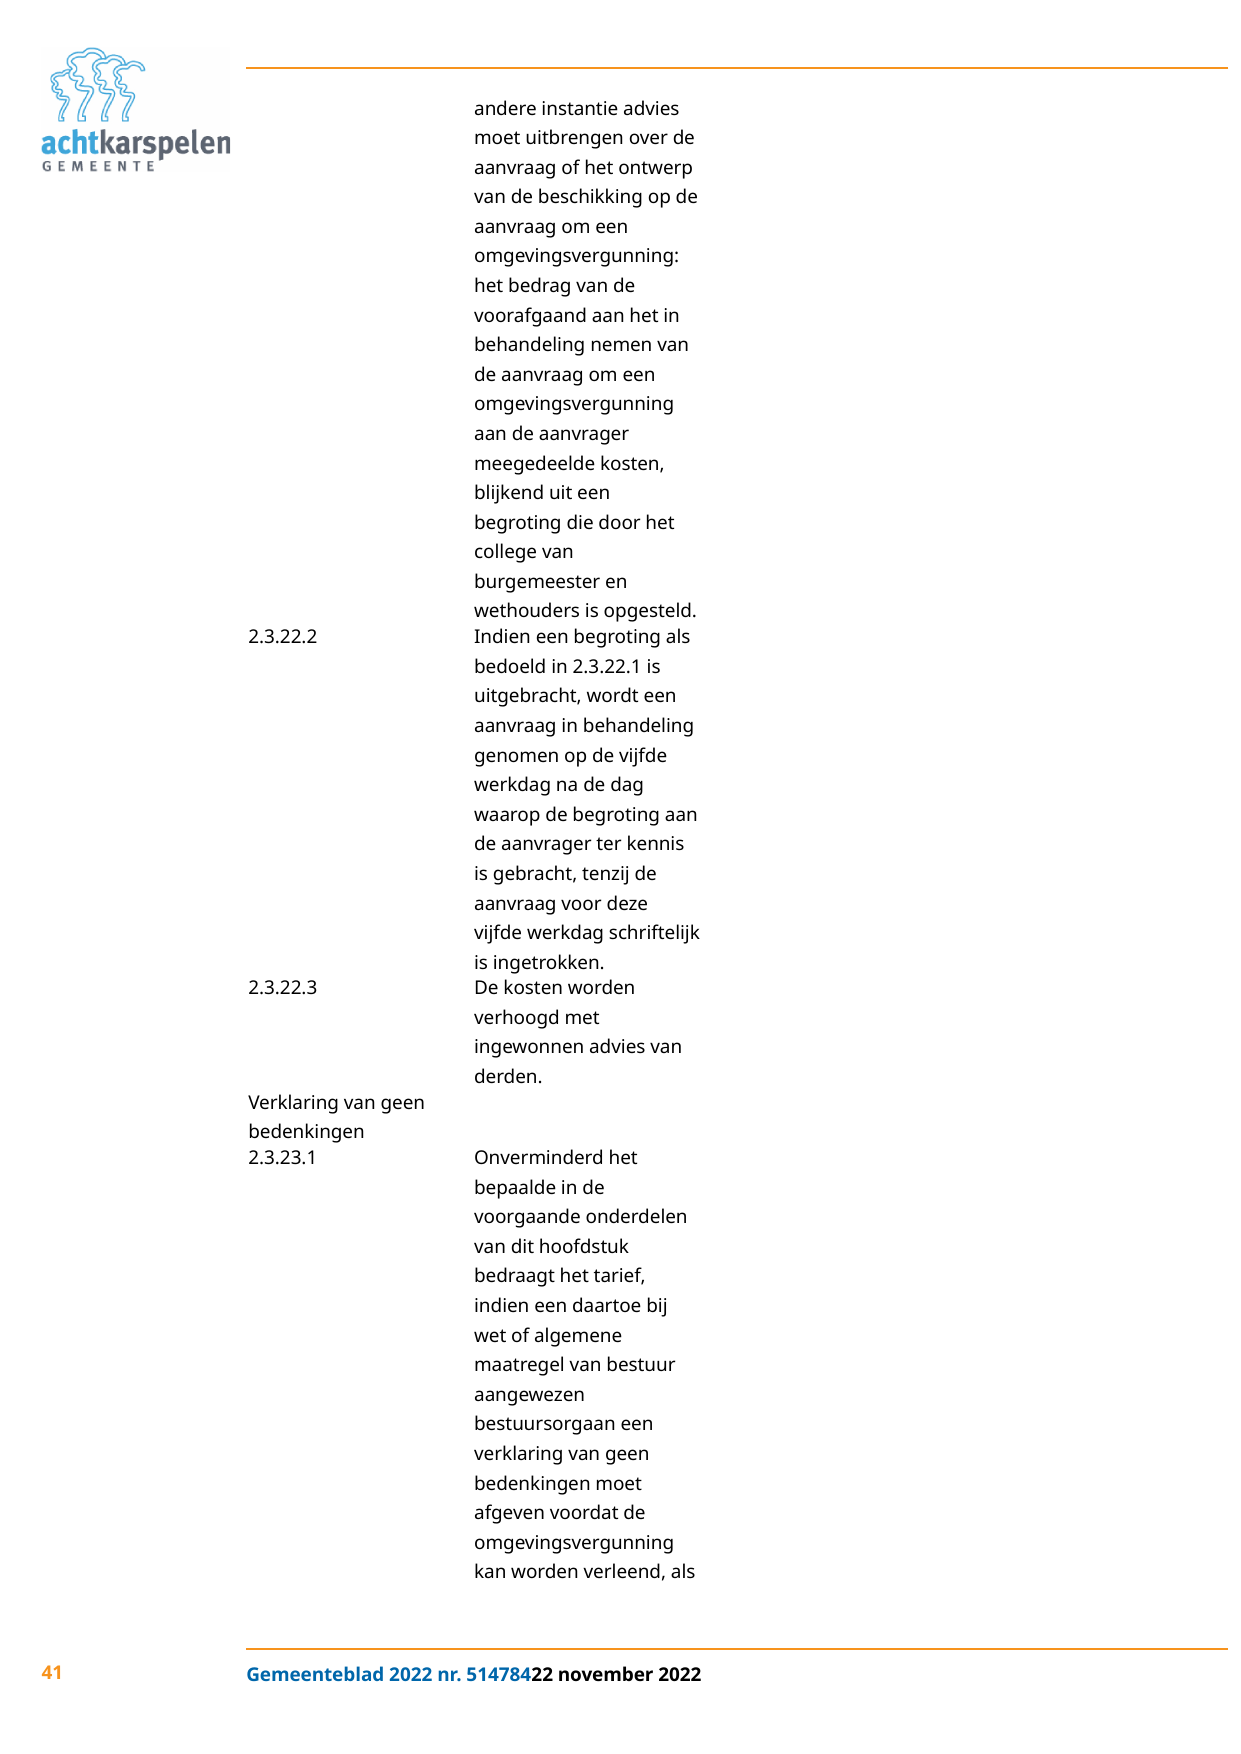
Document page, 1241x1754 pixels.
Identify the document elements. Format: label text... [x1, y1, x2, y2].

picture [41, 47, 231, 172]
table_cell [926, 975, 1152, 1089]
table_cell [700, 1144, 926, 1584]
table_cell [700, 975, 926, 1089]
table_cell [700, 624, 926, 974]
table_cell 2.3.23.1 [248, 1144, 474, 1584]
table_cell 2.3.22.2 [248, 624, 474, 974]
table_cell andere instantie advies moet uitbrengen over de aanvraag of het ontwerp van de beschikking op de aanvraag om een omgevingsvergunning: het bedrag van de voorafgaand aan het in behandeling nemen van de aanvraag om een omgevingsvergunning aan de aanvrager meegedeelde kosten, blijkend uit een begroting die door het college van burgemeester en wethouders is opgesteld. [474, 95, 700, 623]
table_cell [474, 1089, 700, 1144]
table_cell Verklaring van geen bedenkingen [248, 1089, 474, 1144]
table_cell De kosten worden verhoogd met ingewonnen advies van derden. [474, 975, 700, 1089]
table_cell Indien een begroting als bedoeld in 2.3.22.1 is uitgebracht, wordt een aanvraag in behandeling genomen op de vijfde werkdag na de dag waarop de begroting aan de aanvrager ter kennis is gebracht, tenzij de aanvraag voor deze vijfde werkdag schriftelijk is ingetrokken. [474, 624, 700, 974]
table_cell [926, 1144, 1152, 1584]
table_cell [700, 1089, 926, 1144]
table_cell [926, 1089, 1152, 1144]
table_cell [926, 624, 1152, 974]
table_cell [926, 95, 1152, 623]
table_cell [248, 95, 474, 623]
table_cell 2.3.22.3 [248, 975, 474, 1089]
table_cell Onverminderd het bepaalde in de voorgaande onderdelen van dit hoofdstuk bedraagt het tarief, indien een daartoe bij wet of algemene maatregel van bestuur aangewezen bestuursorgaan een verklaring van geen bedenkingen moet afgeven voordat de omgevingsvergunning kan worden verleend, als [474, 1144, 700, 1584]
table_cell [700, 95, 926, 623]
